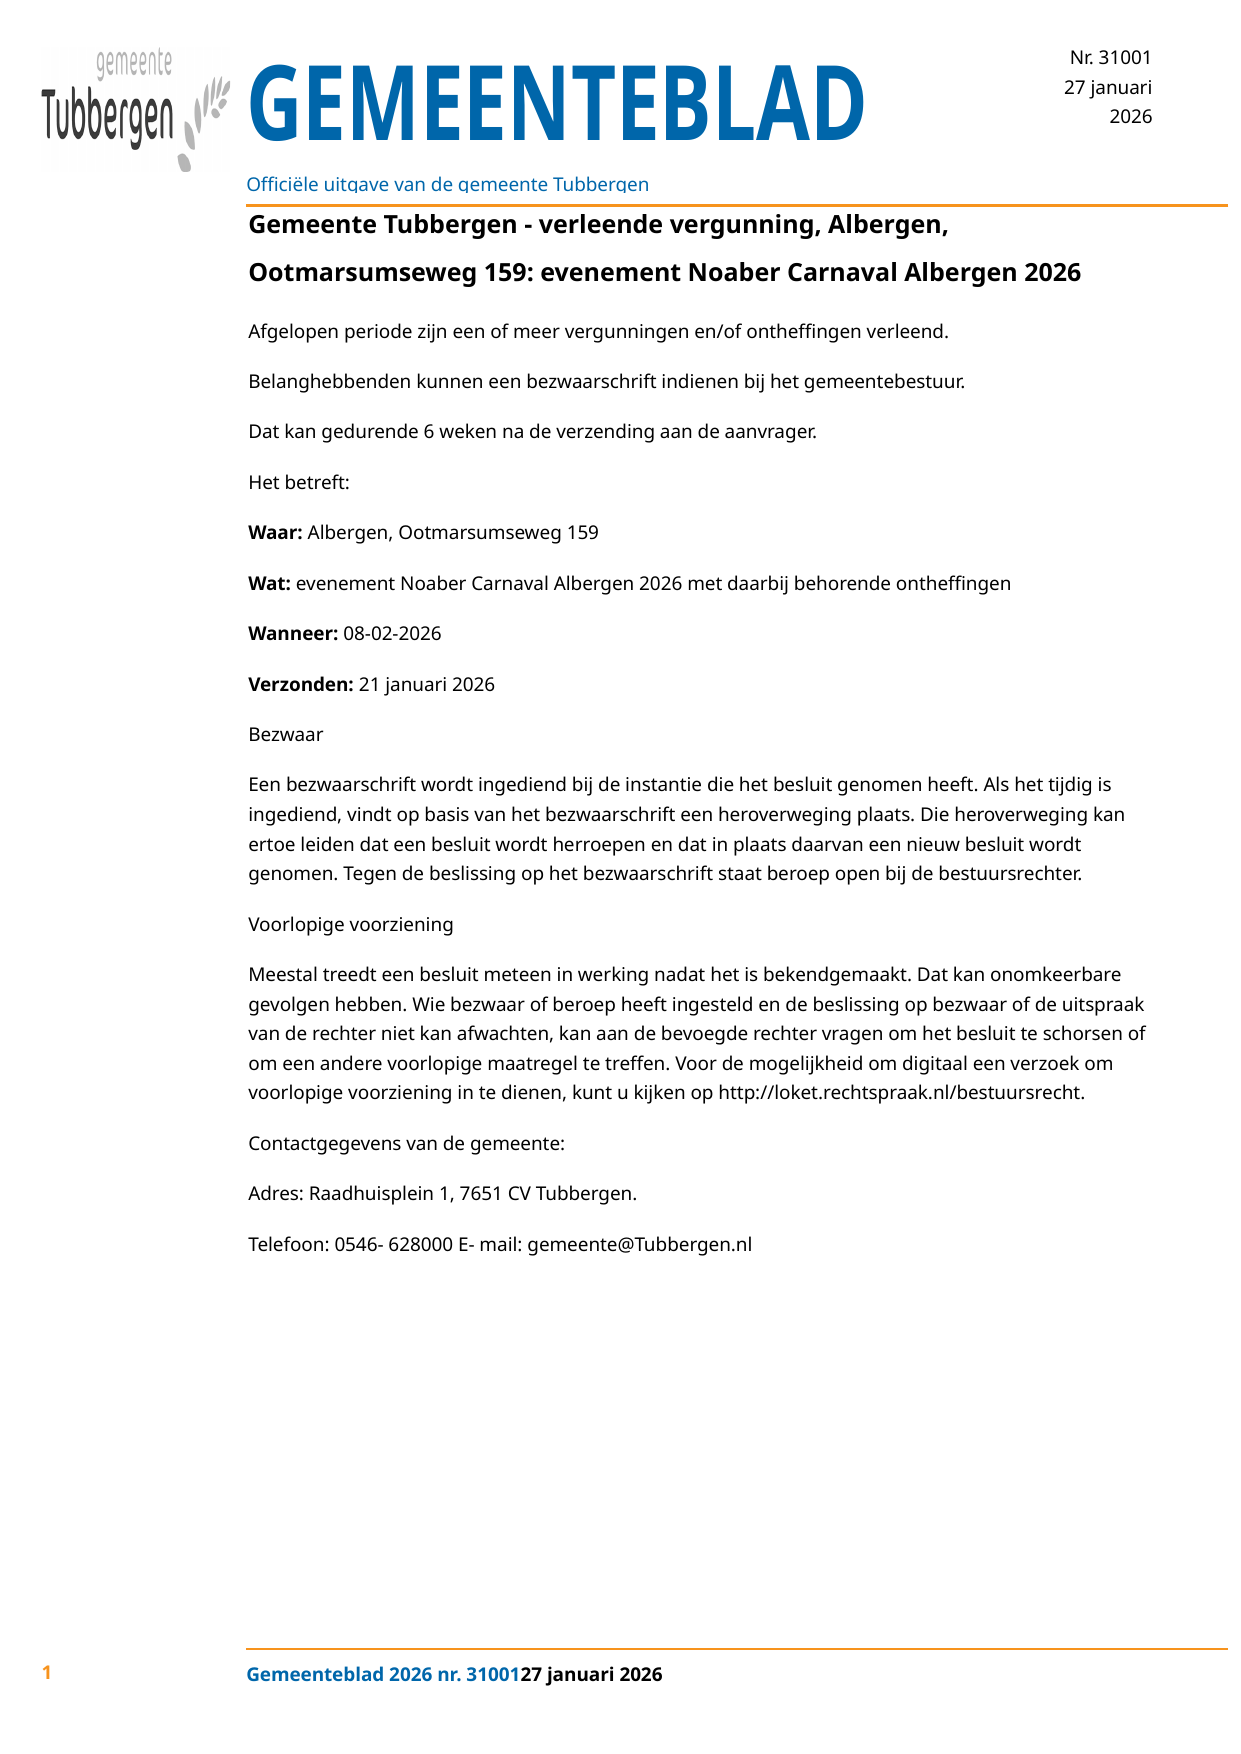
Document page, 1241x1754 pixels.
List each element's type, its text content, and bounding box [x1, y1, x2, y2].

text Adres: Raadhuisplein 1, 7651 CV Tubbergen. [248, 1180, 1152, 1206]
text Waar: Albergen, Ootmarsumseweg 159 [248, 519, 1152, 545]
text Bezwaar [248, 721, 1152, 747]
text Dat kan gedurende 6 weken na de verzending aan de aanvrager. [248, 419, 1152, 444]
text Het betreft: [248, 469, 1152, 495]
text Telefoon: 0546- 628000 E- mail: gemeente@Tubbergen.nl [248, 1231, 1152, 1257]
text Een bezwaarschrift wordt ingediend bij de instantie die het besluit genomen heeft. Als het tijdig is ingediend, vindt op basis van het bezwaarschrift een heroverweging plaats. Die heroverweging kan ertoe leiden dat een besluit wordt herroepen en dat in plaats daarvan een nieuw besluit wordt genomen. Tegen de beslissing op het bezwaarschrift staat beroep open bij de bestuursrechter. [248, 772, 1152, 886]
text Wanneer: 08-02-2026 [248, 620, 1152, 646]
picture [41, 47, 231, 172]
text Contactgegevens van de gemeente: [248, 1130, 1152, 1156]
text Verzonden: 21 januari 2026 [248, 671, 1152, 697]
text Afgelopen periode zijn een of meer vergunningen en/of ontheffingen verleend. [248, 318, 1152, 344]
text Meestal treedt een besluit meteen in werking nadat het is bekendgemaakt. Dat kan onomkeerbare gevolgen hebben. Wie bezwaar of beroep heeft ingesteld en de beslissing op bezwaar of de uitspraak van de rechter niet kan afwachten, kan aan de bevoegde rechter vragen om het besluit te schorsen of om een andere voorlopige maatregel te treffen. Voor de mogelijkheid om digitaal een verzoek om voorlopige voorziening in te dienen, kunt u kijken op http://loket.rechtspraak.nl/bestuursrecht. [248, 961, 1152, 1105]
text Voorlopige voorziening [248, 911, 1152, 937]
text Wat: evenement Noaber Carnaval Albergen 2026 met daarbij behorende ontheffingen [248, 570, 1152, 596]
text Gemeente Tubbergen - verleende vergunning, Albergen, Ootmarsumseweg 159: evenement Noaber Carnaval Albergen 2026 [248, 207, 1152, 288]
text Belanghebbenden kunnen een bezwaarschrift indienen bij het gemeentebestuur. [248, 368, 1152, 394]
